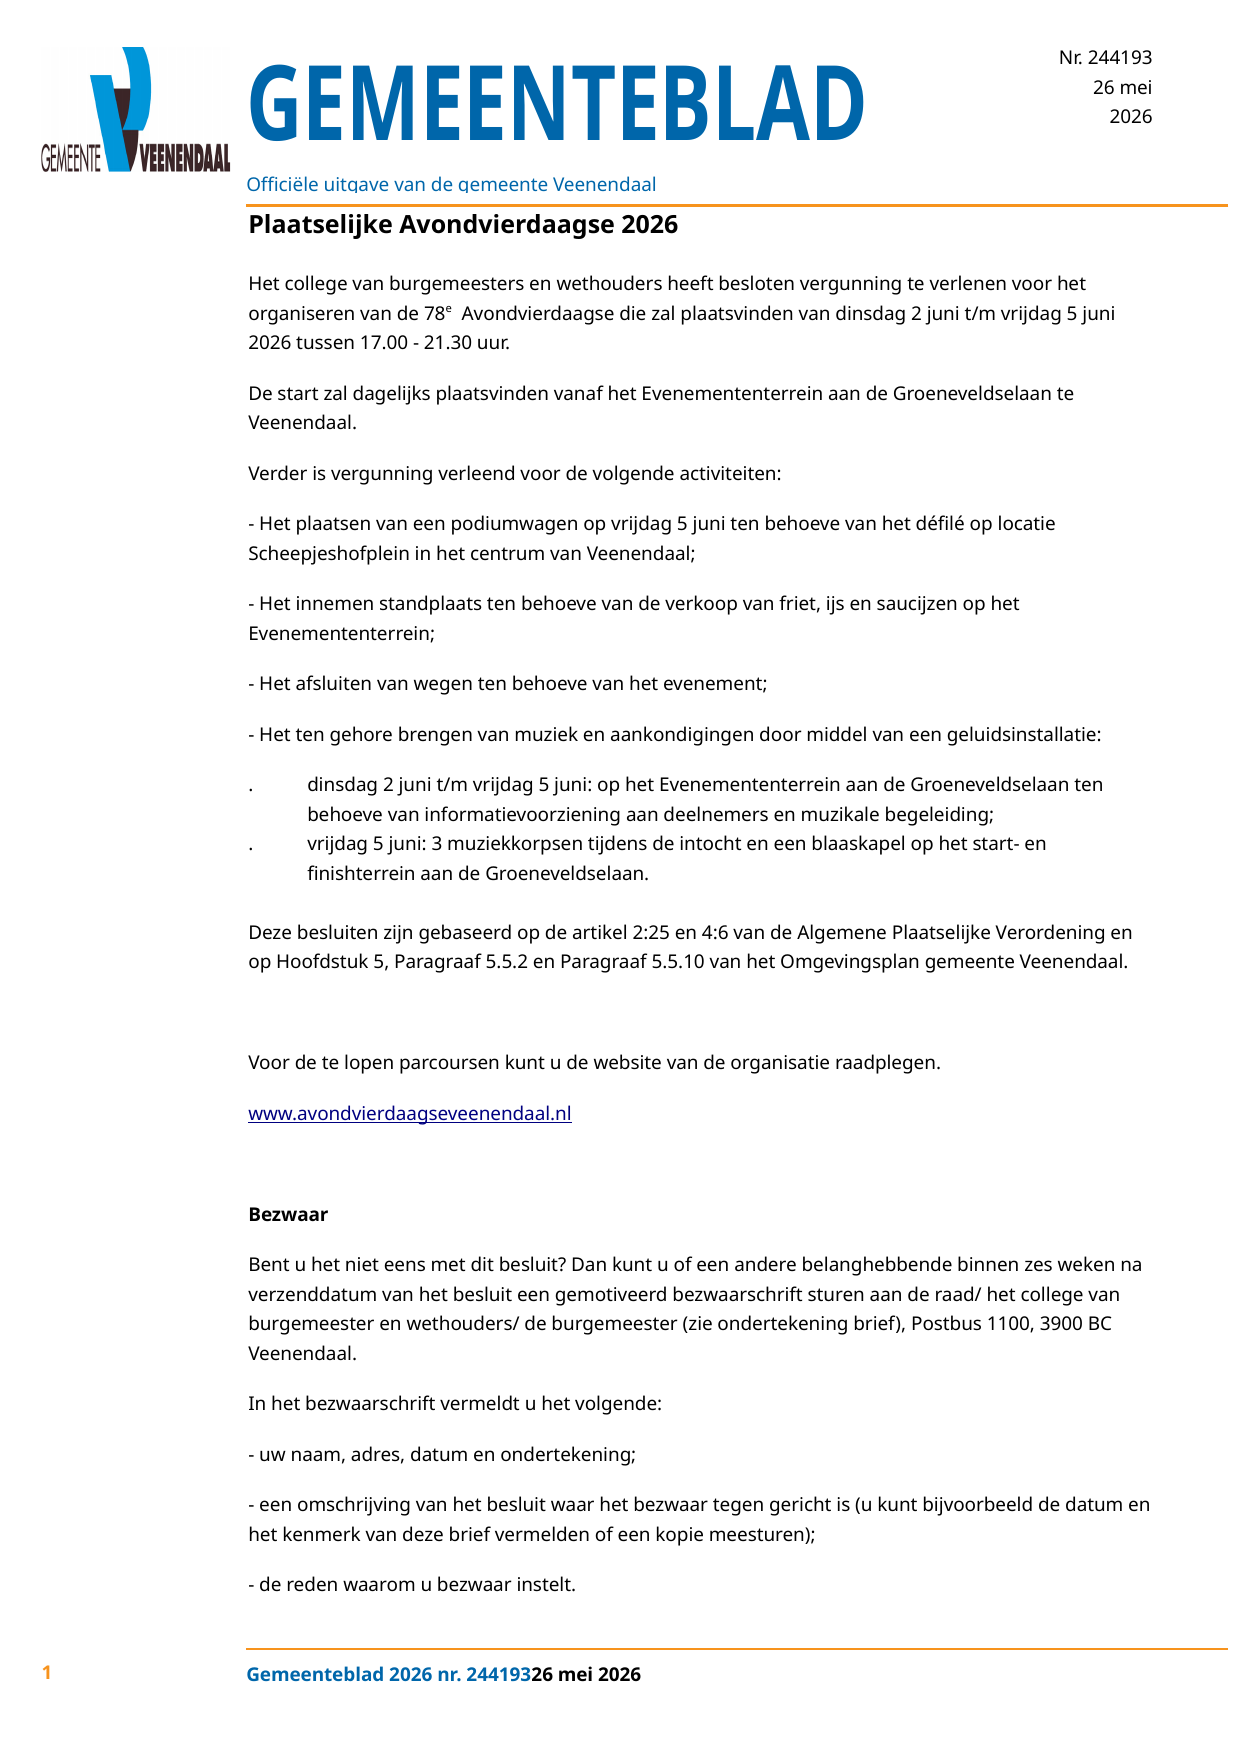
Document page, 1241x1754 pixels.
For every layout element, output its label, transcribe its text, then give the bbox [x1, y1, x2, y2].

text In het bezwaarschrift vermeldt u het volgende: [248, 1390, 1152, 1416]
text Bent u het niet eens met dit besluit? Dan kunt u of een andere belanghebbende binnen zes weken na verzenddatum van het besluit een gemotiveerd bezwaarschrift sturen aan de raad/ het college van burgemeester en wethouders/ de burgemeester (zie ondertekening brief), Postbus 1100, 3900 BC Veenendaal. [248, 1251, 1152, 1366]
text - Het afsluiten van wegen ten behoeve van het evenement; [248, 670, 1152, 696]
text - de reden waarom u bezwaar instelt. [248, 1571, 1152, 1597]
text www.avondvierdaagseveenendaal.nl [248, 1100, 1152, 1126]
text Bezwaar [248, 1201, 1152, 1226]
text Deze besluiten zijn gebaseerd op de artikel 2:25 en 4:6 van de Algemene Plaatselijke Verordening en op Hoofdstuk 5, Paragraaf 5.5.2 en Paragraaf 5.5.10 van het Omgevingsplan gemeente Veenendaal. [248, 919, 1152, 974]
text Verder is vergunning verleend voor de volgende activiteiten: [248, 460, 1152, 486]
list vrijdag 5 juni: 3 muziekkorpsen tijdens de intocht en een blaaskapel op het start- en finishterrein aan de Groeneveldselaan. [248, 830, 1152, 886]
text - uw naam, adres, datum en ondertekening; [248, 1441, 1152, 1466]
text - Het ten gehore brengen van muziek en aankondigingen door middel van een geluidsinstallatie: [248, 721, 1152, 746]
text - Het innemen standplaats ten behoeve van de verkoop van friet, ijs en saucijzen op het Evenemententerrein; [248, 590, 1152, 646]
picture [41, 47, 130, 172]
text Het college van burgemeesters en wethouders heeft besloten vergunning te verlenen voor het organiseren van de 78e Avondvierdaagse die zal plaatsvinden van dinsdag 2 juni t/m vrijdag 5 juni 2026 tussen 17.00 - 21.30 uur. [248, 270, 1152, 355]
picture [123, 47, 231, 172]
text - Het plaatsen van een podiumwagen op vrijdag 5 juni ten behoeve van het défilé op locatie Scheepjeshofplein in het centrum van Veenendaal; [248, 510, 1152, 566]
text De start zal dagelijks plaatsvinden vanaf het Evenemententerrein aan de Groeneveldselaan te Veenendaal. [248, 380, 1152, 435]
text - een omschrijving van het besluit waar het bezwaar tegen gericht is (u kunt bijvoorbeeld de datum en het kenmerk van deze brief vermelden of een kopie meesturen); [248, 1491, 1152, 1546]
text Voor de te lopen parcoursen kunt u de website van de organisatie raadplegen. [248, 1049, 1152, 1075]
text Plaatselijke Avondvierdaagse 2026 [248, 207, 1152, 241]
list dinsdag 2 juni t/m vrijdag 5 juni: op het Evenemententerrein aan de Groeneveldselaan ten behoeve van informatievoorziening aan deelnemers en muzikale begeleiding; [248, 771, 1152, 826]
